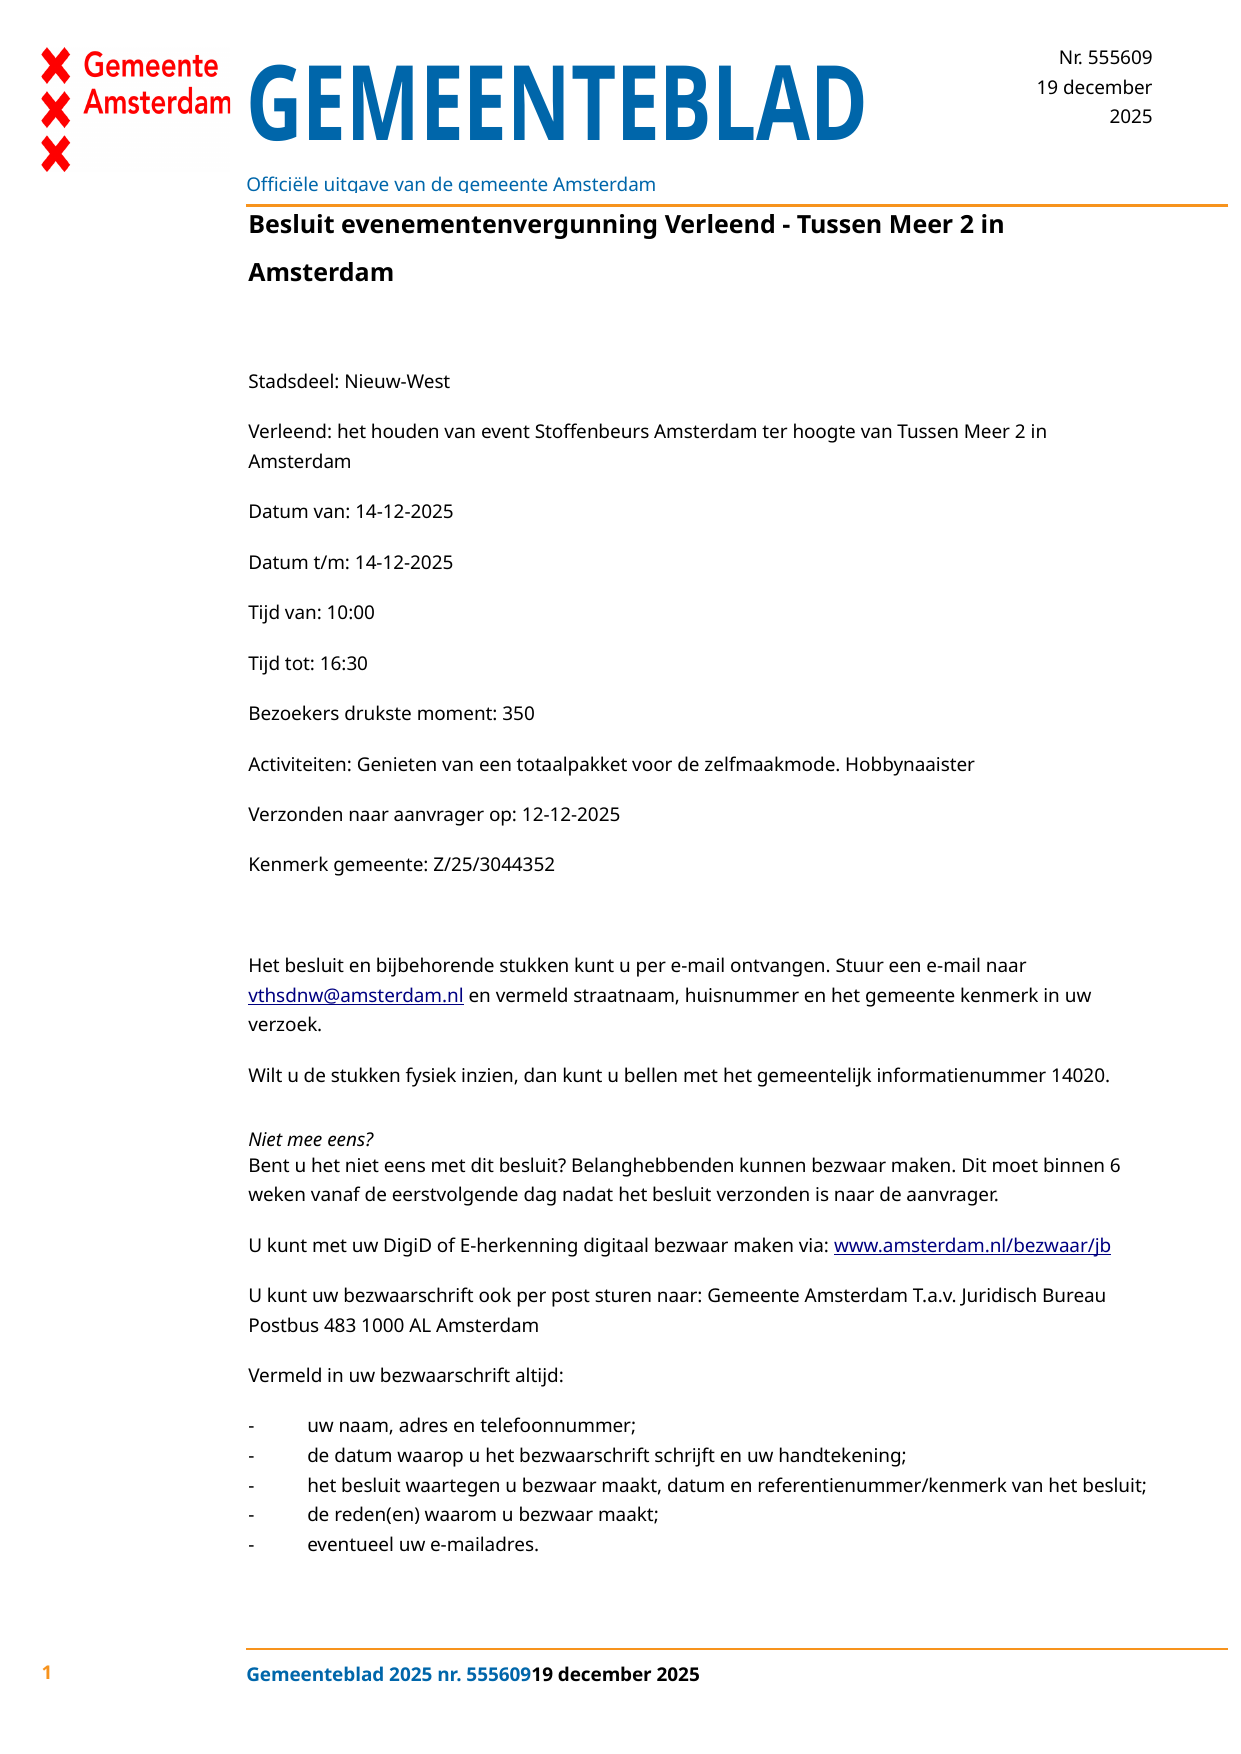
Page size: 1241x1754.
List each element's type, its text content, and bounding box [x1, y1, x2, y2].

text U kunt uw bezwaarschrift ook per post sturen naar: Gemeente Amsterdam T.a.v. Juridisch Bureau Postbus 483 1000 AL Amsterdam [248, 1282, 1152, 1337]
text Bezoekers drukste moment: 350 [248, 700, 1152, 726]
list uw naam, adres en telefoonnummer; [248, 1413, 1152, 1438]
text Verzonden naar aanvrager op: 12-12-2025 [248, 801, 1152, 827]
text Bent u het niet eens met dit besluit? Belanghebbenden kunnen bezwaar maken. Dit moet binnen 6 weken vanaf de eerstvolgende dag nadat het besluit verzonden is naar de aanvrager. [248, 1152, 1152, 1207]
text Tijd tot: 16:30 [248, 650, 1152, 676]
text Datum t/m: 14-12-2025 [248, 549, 1152, 575]
list het besluit waartegen u bezwaar maakt, datum en referentienummer/kenmerk van het besluit; [248, 1472, 1152, 1497]
text Verleend: het houden van event Stoffenbeurs Amsterdam ter hoogte van Tussen Meer 2 in Amsterdam [248, 419, 1152, 474]
text Tijd van: 10:00 [248, 599, 1152, 625]
picture [41, 47, 231, 172]
text U kunt met uw DigiD of E-herkenning digitaal bezwaar maken via: www.amsterdam.nl/bezwaar/jb [248, 1232, 1152, 1257]
text Het besluit en bijbehorende stukken kunt u per e-mail ontvangen. Stuur een e-mail naar vthsdnw@amsterdam.nl en vermeld straatnaam, huisnummer en het gemeente kenmerk in uw verzoek. [248, 952, 1152, 1037]
text Activiteiten: Genieten van een totaalpakket voor de zelfmaakmode. Hobbynaaister [248, 751, 1152, 777]
text Wilt u de stukken fysiek inzien, dan kunt u bellen met het gemeentelijk informatienummer 14020. [248, 1062, 1152, 1088]
text Datum van: 14-12-2025 [248, 499, 1152, 524]
text Kenmerk gemeente: Z/25/3044352 [248, 852, 1152, 877]
list eventueel uw e-mailadres. [248, 1531, 1152, 1557]
text Besluit evenementenvergunning Verleend - Tussen Meer 2 in Amsterdam [248, 207, 1152, 288]
text Vermeld in uw bezwaarschrift altijd: [248, 1362, 1152, 1388]
text Stadsdeel: Nieuw-West [248, 368, 1152, 394]
list de reden(en) waarom u bezwaar maakt; [248, 1501, 1152, 1527]
text Niet mee eens? [248, 1126, 1152, 1152]
list de datum waarop u het bezwaarschrift schrijft en uw handtekening; [248, 1442, 1152, 1468]
